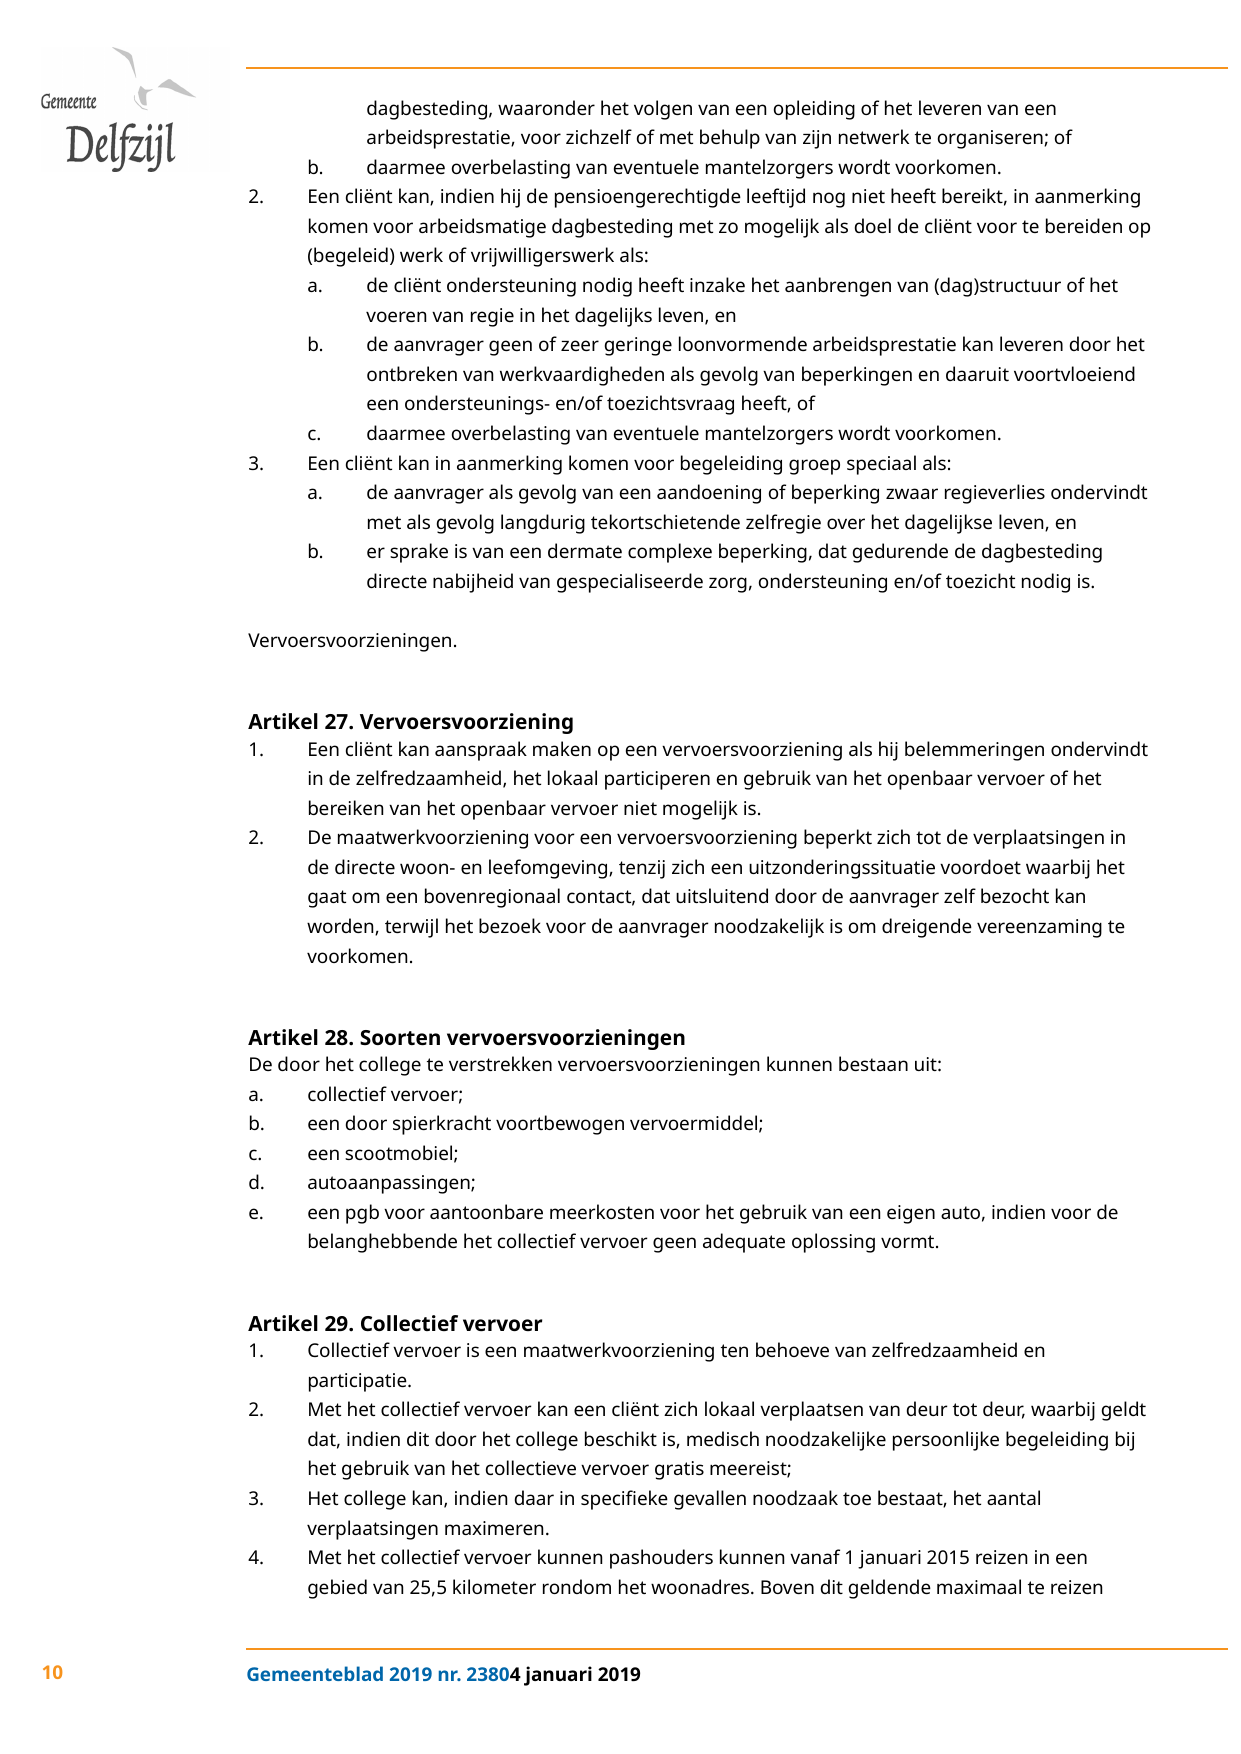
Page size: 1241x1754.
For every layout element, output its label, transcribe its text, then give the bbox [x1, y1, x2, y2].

text De door het college te verstrekken vervoersvoorzieningen kunnen bestaan uit: [248, 1051, 1152, 1077]
text Vervoersvoorzieningen. [248, 627, 1152, 653]
list de cliënt ondersteuning nodig heeft inzake het aanbrengen van (dag)structuur of het voeren van regie in het dagelijks leven, en [307, 272, 1152, 328]
list Met het collectief vervoer kan een cliënt zich lokaal verplaatsen van deur tot deur, waarbij geldt dat, indien dit door het college beschikt is, medisch noodzakelijke persoonlijke begeleiding bij het gebruik van het collectieve vervoer gratis meereist; [248, 1396, 1152, 1481]
list de aanvrager geen of zeer geringe loonvormende arbeidsprestatie kan leveren door het ontbreken van werkvaardigheden als gevolg van beperkingen en daaruit voortvloeiend een ondersteunings- en/of toezichtsvraag heeft, of [307, 331, 1152, 416]
picture [41, 47, 231, 172]
list een door spierkracht voortbewogen vervoermiddel; [248, 1110, 1152, 1136]
list Een cliënt kan in aanmerking komen voor begeleiding groep speciaal als: [248, 450, 1152, 476]
list daarmee overbelasting van eventuele mantelzorgers wordt voorkomen. [307, 154, 1152, 180]
list daarmee overbelasting van eventuele mantelzorgers wordt voorkomen. [307, 420, 1152, 446]
list dagbesteding, waaronder het volgen van een opleiding of het leveren van een arbeidsprestatie, voor zichzelf of met behulp van zijn netwerk te organiseren; of [307, 95, 1152, 150]
list collectief vervoer; [248, 1081, 1152, 1107]
list de aanvrager als gevolg van een aandoening of beperking zwaar regieverlies ondervindt met als gevolg langdurig tekortschietende zelfregie over het dagelijkse leven, en [307, 479, 1152, 535]
list Een cliënt kan aanspraak maken op een vervoersvoorziening als hij belemmeringen ondervindt in de zelfredzaamheid, het lokaal participeren en gebruik van het openbaar vervoer of het bereiken van het openbaar vervoer niet mogelijk is. [248, 736, 1152, 821]
list een pgb voor aantoonbare meerkosten voor het gebruik van een eigen auto, indien voor de belanghebbende het collectief vervoer geen adequate oplossing vormt. [248, 1199, 1152, 1254]
list een scootmobiel; [248, 1140, 1152, 1166]
text Artikel 29. Collectief vervoer [248, 1309, 1152, 1337]
list Het college kan, indien daar in specifieke gevallen noodzaak toe bestaat, het aantal verplaatsingen maximeren. [248, 1485, 1152, 1540]
text Artikel 28. Soorten vervoersvoorzieningen [248, 1023, 1152, 1051]
text Artikel 27. Vervoersvoorziening [248, 707, 1152, 736]
list Met het collectief vervoer kunnen pashouders kunnen vanaf 1 januari 2015 reizen in een gebied van 25,5 kilometer rondom het woonadres. Boven dit geldende maximaal te reizen [248, 1544, 1152, 1599]
list er sprake is van een dermate complexe beperking, dat gedurende de dagbesteding directe nabijheid van gespecialiseerde zorg, ondersteuning en/of toezicht nodig is. [307, 538, 1152, 594]
list Een cliënt kan, indien hij de pensioengerechtigde leeftijd nog niet heeft bereikt, in aanmerking komen voor arbeidsmatige dagbesteding met zo mogelijk als doel de cliënt voor te bereiden op (begeleid) werk of vrijwilligerswerk als: [248, 183, 1152, 268]
list Collectief vervoer is een maatwerkvoorziening ten behoeve van zelfredzaamheid en participatie. [248, 1337, 1152, 1392]
list De maatwerkvoorziening voor een vervoersvoorziening beperkt zich tot de verplaatsingen in de directe woon- en leefomgeving, tenzij zich een uitzonderingssituatie voordoet waarbij het gaat om een bovenregionaal contact, dat uitsluitend door de aanvrager zelf bezocht kan worden, terwijl het bezoek voor de aanvrager noodzakelijk is om dreigende vereenzaming te voorkomen. [248, 824, 1152, 968]
list autoaanpassingen; [248, 1169, 1152, 1195]
